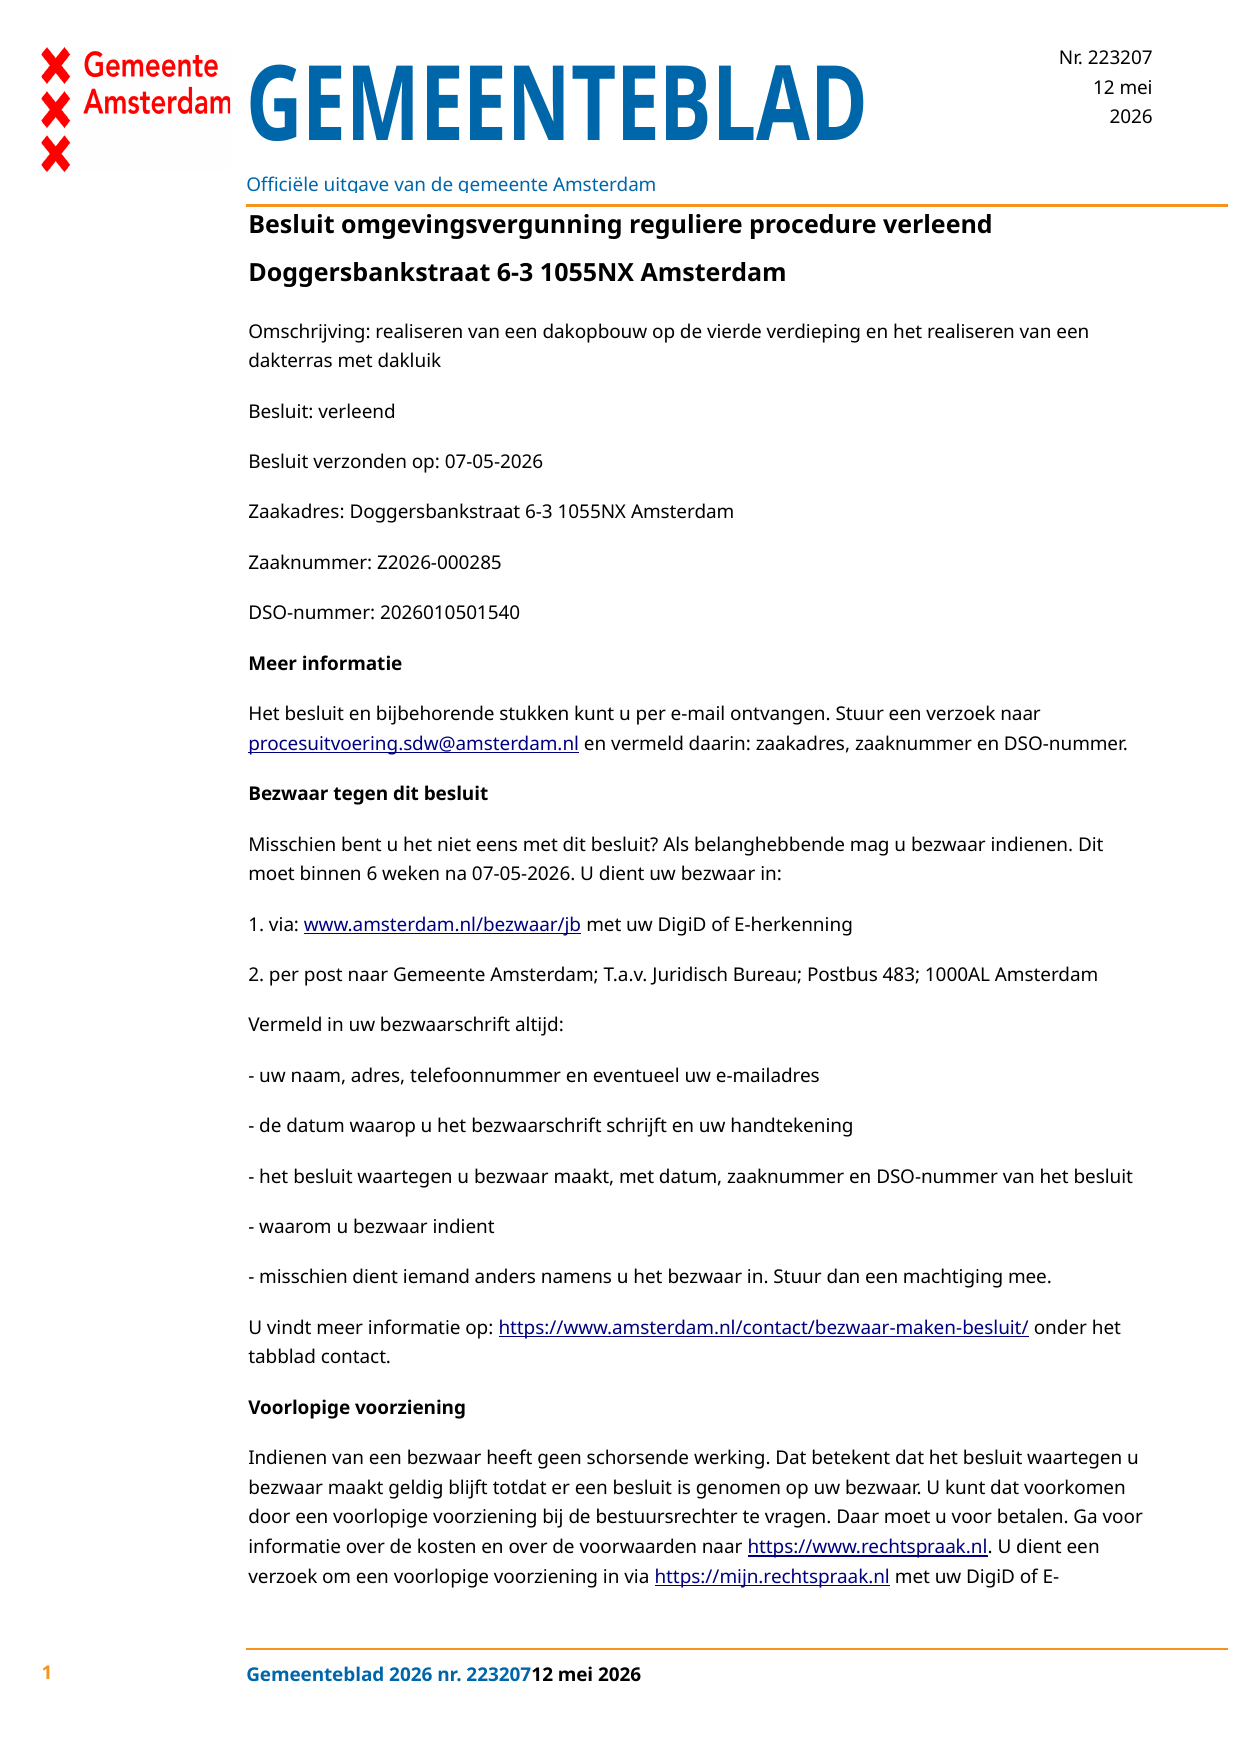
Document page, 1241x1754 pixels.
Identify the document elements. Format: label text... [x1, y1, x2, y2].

text Meer informatie [248, 650, 1152, 676]
text - de datum waarop u het bezwaarschrift schrijft en uw handtekening [248, 1112, 1152, 1138]
text 2. per post naar Gemeente Amsterdam; T.a.v. Juridisch Bureau; Postbus 483; 1000AL Amsterdam [248, 961, 1152, 987]
text - uw naam, adres, telefoonnummer en eventueel uw e-mailadres [248, 1062, 1152, 1088]
text Besluit verzonden op: 07-05-2026 [248, 448, 1152, 474]
text - het besluit waartegen u bezwaar maakt, met datum, zaaknummer en DSO-nummer van het besluit [248, 1163, 1152, 1189]
text - misschien dient iemand anders namens u het bezwaar in. Stuur dan een machtiging mee. [248, 1264, 1152, 1289]
text Besluit: verleend [248, 398, 1152, 424]
text 1. via: www.amsterdam.nl/bezwaar/jb met uw DigiD of E-herkenning [248, 911, 1152, 937]
text Bezwaar tegen dit besluit [248, 780, 1152, 806]
text Misschien bent u het niet eens met dit besluit? Als belanghebbende mag u bezwaar indienen. Dit moet binnen 6 weken na 07-05-2026. U dient uw bezwaar in: [248, 831, 1152, 886]
text U vindt meer informatie op: https://www.amsterdam.nl/contact/bezwaar-maken-besluit/ onder het tabblad contact. [248, 1314, 1152, 1369]
text Voorlopige voorziening [248, 1394, 1152, 1420]
text Het besluit en bijbehorende stukken kunt u per e-mail ontvangen. Stuur een verzoek naar procesuitvoering.sdw@amsterdam.nl en vermeld daarin: zaakadres, zaaknummer en DSO-nummer. [248, 700, 1152, 756]
text Zaakadres: Doggersbankstraat 6-3 1055NX Amsterdam [248, 499, 1152, 524]
text Vermeld in uw bezwaarschrift altijd: [248, 1012, 1152, 1037]
picture [41, 47, 231, 172]
text Indienen van een bezwaar heeft geen schorsende werking. Dat betekent dat het besluit waartegen u bezwaar maakt geldig blijft totdat er een besluit is genomen op uw bezwaar. U kunt dat voorkomen door een voorlopige voorziening bij de bestuursrechter te vragen. Daar moet u voor betalen. Ga voor informatie over de kosten en over de voorwaarden naar https://www.rechtspraak.nl. U dient een verzoek om een voorlopige voorziening in via https://mijn.rechtspraak.nl met uw DigiD of E- [248, 1444, 1152, 1589]
text DSO-nummer: 2026010501540 [248, 599, 1152, 625]
text Zaaknummer: Z2026-000285 [248, 549, 1152, 575]
text Omschrijving: realiseren van een dakopbouw op de vierde verdieping en het realiseren van een dakterras met dakluik [248, 318, 1152, 373]
text Besluit omgevingsvergunning reguliere procedure verleend Doggersbankstraat 6-3 1055NX Amsterdam [248, 207, 1152, 288]
text - waarom u bezwaar indient [248, 1213, 1152, 1239]
